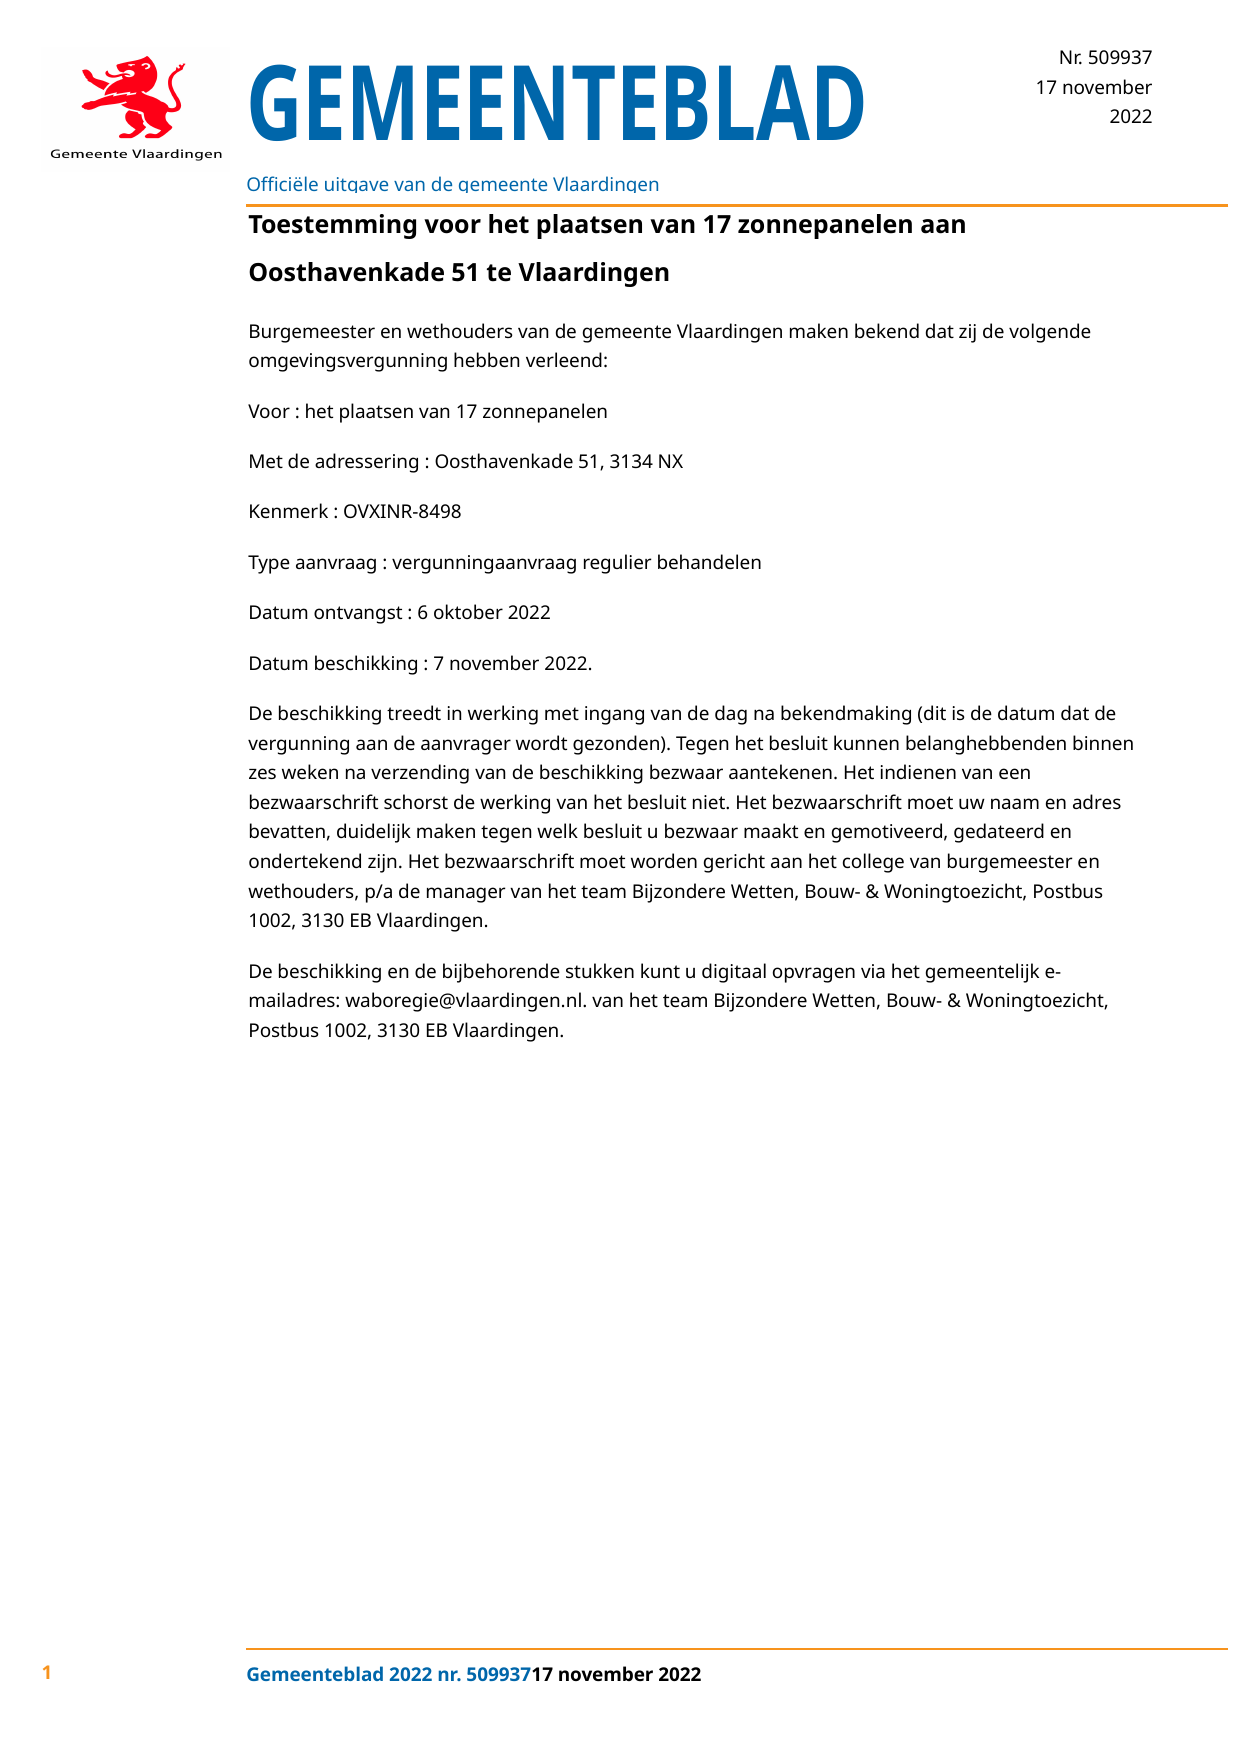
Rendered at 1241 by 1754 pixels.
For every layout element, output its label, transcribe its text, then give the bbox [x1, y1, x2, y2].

text De beschikking en de bijbehorende stukken kunt u digitaal opvragen via het gemeentelijk e-mailadres: waboregie@vlaardingen.nl. van het team Bijzondere Wetten, Bouw- & Woningtoezicht, Postbus 1002, 3130 EB Vlaardingen. [248, 958, 1152, 1043]
text Datum beschikking : 7 november 2022. [248, 650, 1152, 676]
text Kenmerk : OVXINR-8498 [248, 499, 1152, 524]
text Voor : het plaatsen van 17 zonnepanelen [248, 398, 1152, 424]
text De beschikking treedt in werking met ingang van de dag na bekendmaking (dit is de datum dat de vergunning aan de aanvrager wordt gezonden). Tegen het besluit kunnen belanghebbenden binnen zes weken na verzending van de beschikking bezwaar aantekenen. Het indienen van een bezwaarschrift schorst de werking van het besluit niet. Het bezwaarschrift moet uw naam en adres bevatten, duidelijk maken tegen welk besluit u bezwaar maakt en gemotiveerd, gedateerd en ondertekend zijn. Het bezwaarschrift moet worden gericht aan het college van burgemeester en wethouders, p/a de manager van het team Bijzondere Wetten, Bouw- & Woningtoezicht, Postbus 1002, 3130 EB Vlaardingen. [248, 700, 1152, 933]
picture [41, 47, 231, 172]
text Datum ontvangst : 6 oktober 2022 [248, 599, 1152, 625]
text Met de adressering : Oosthavenkade 51, 3134 NX [248, 448, 1152, 474]
text Toestemming voor het plaatsen van 17 zonnepanelen aan Oosthavenkade 51 te Vlaardingen [248, 207, 1152, 288]
text Burgemeester en wethouders van de gemeente Vlaardingen maken bekend dat zij de volgende omgevingsvergunning hebben verleend: [248, 318, 1152, 373]
text Type aanvraag : vergunningaanvraag regulier behandelen [248, 549, 1152, 575]
